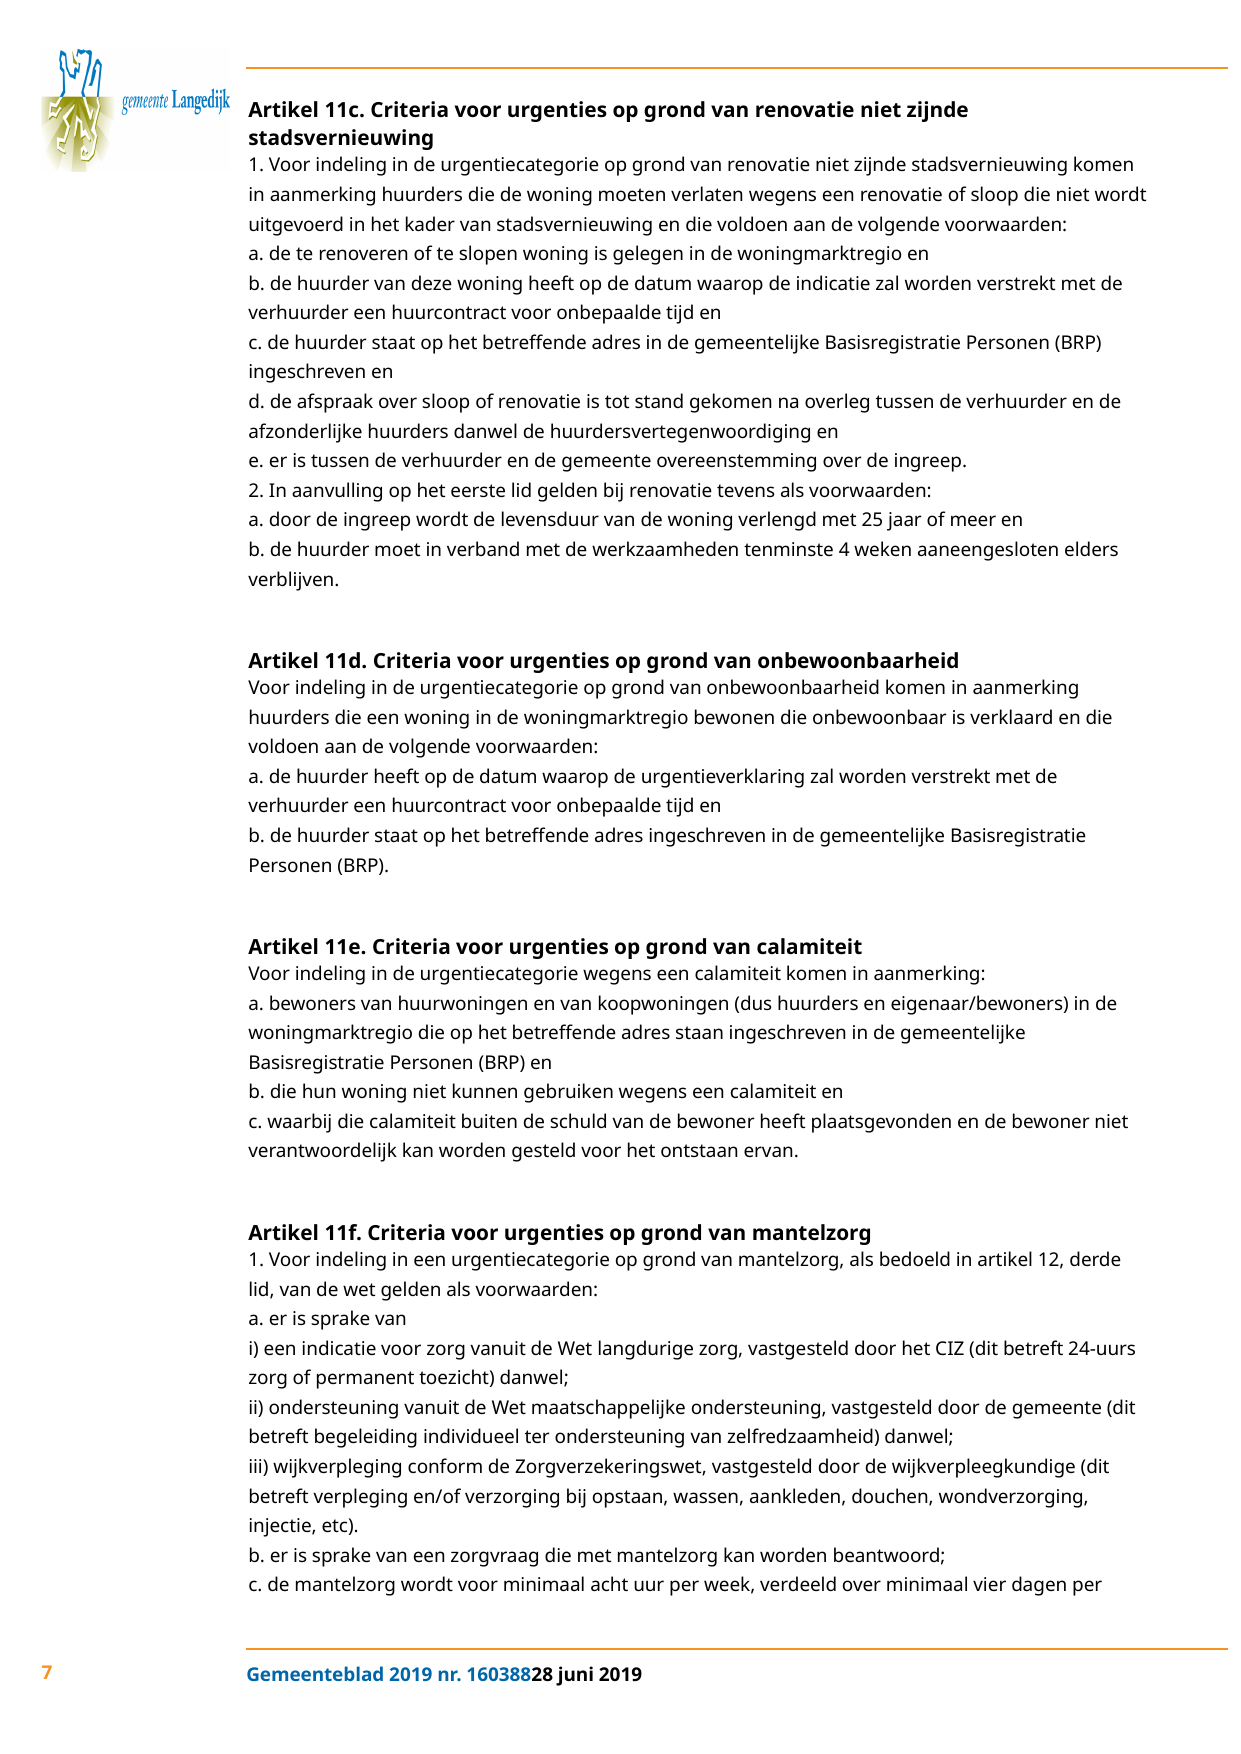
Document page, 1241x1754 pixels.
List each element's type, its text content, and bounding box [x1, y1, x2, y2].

text c. de huurder staat op het betreffende adres in de gemeentelijke Basisregistratie Personen (BRP) ingeschreven en [248, 329, 1152, 384]
text iii) wijkverpleging conform de Zorgverzekeringswet, vastgesteld door de wijkverpleegkundige (dit betreft verpleging en/of verzorging bij opstaan, wassen, aankleden, douchen, wondverzorging, injectie, etc). [248, 1453, 1152, 1538]
text Artikel 11d. Criteria voor urgenties op grond van onbewoonbaarheid [248, 646, 1152, 674]
picture [41, 47, 231, 172]
text e. er is tussen de verhuurder en de gemeente overeenstemming over de ingreep. [248, 447, 1152, 473]
text Artikel 11c. Criteria voor urgenties op grond van renovatie niet zijnde stadsvernieuwing [248, 95, 1152, 152]
text 1. Voor indeling in een urgentiecategorie op grond van mantelzorg, als bedoeld in artikel 12, derde lid, van de wet gelden als voorwaarden: [248, 1246, 1152, 1301]
text b. de huurder van deze woning heeft op de datum waarop de indicatie zal worden verstrekt met de verhuurder een huurcontract voor onbepaalde tijd en [248, 270, 1152, 325]
text a. door de ingreep wordt de levensduur van de woning verlengd met 25 jaar of meer en [248, 507, 1152, 532]
text a. de huurder heeft op de datum waarop de urgentieverklaring zal worden verstrekt met de verhuurder een huurcontract voor onbepaalde tijd en [248, 763, 1152, 818]
text b. er is sprake van een zorgvraag die met mantelzorg kan worden beantwoord; [248, 1542, 1152, 1568]
text c. de mantelzorg wordt voor minimaal acht uur per week, verdeeld over minimaal vier dagen per [248, 1572, 1152, 1597]
text Voor indeling in de urgentiecategorie op grond van onbewoonbaarheid komen in aanmerking huurders die een woning in de woningmarktregio bewonen die onbewoonbaar is verklaard en die voldoen aan de volgende voorwaarden: [248, 674, 1152, 759]
text ii) ondersteuning vanuit de Wet maatschappelijke ondersteuning, vastgesteld door de gemeente (dit betreft begeleiding individueel ter ondersteuning van zelfredzaamheid) danwel; [248, 1394, 1152, 1449]
text b. die hun woning niet kunnen gebruiken wegens een calamiteit en [248, 1078, 1152, 1104]
text d. de afspraak over sloop of renovatie is tot stand gekomen na overleg tussen de verhuurder en de afzonderlijke huurders danwel de huurdersvertegenwoordiging en [248, 388, 1152, 444]
text 1. Voor indeling in de urgentiecategorie op grond van renovatie niet zijnde stadsvernieuwing komen in aanmerking huurders die de woning moeten verlaten wegens een renovatie of sloop die niet wordt uitgevoerd in het kader van stadsvernieuwing en die voldoen aan de volgende voorwaarden: [248, 152, 1152, 237]
text Artikel 11e. Criteria voor urgenties op grond van calamiteit [248, 932, 1152, 960]
text a. bewoners van huurwoningen en van koopwoningen (dus huurders en eigenaar/bewoners) in de woningmarktregio die op het betreffende adres staan ingeschreven in de gemeentelijke Basisregistratie Personen (BRP) en [248, 990, 1152, 1075]
text Artikel 11f. Criteria voor urgenties op grond van mantelzorg [248, 1218, 1152, 1246]
text 2. In aanvulling op het eerste lid gelden bij renovatie tevens als voorwaarden: [248, 477, 1152, 503]
text i) een indicatie voor zorg vanuit de Wet langdurige zorg, vastgesteld door het CIZ (dit betreft 24-uurs zorg of permanent toezicht) danwel; [248, 1335, 1152, 1390]
text b. de huurder moet in verband met de werkzaamheden tenminste 4 weken aaneengesloten elders verblijven. [248, 536, 1152, 592]
text Voor indeling in de urgentiecategorie wegens een calamiteit komen in aanmerking: [248, 960, 1152, 986]
text c. waarbij die calamiteit buiten de schuld van de bewoner heeft plaatsgevonden en de bewoner niet verantwoordelijk kan worden gesteld voor het ontstaan ervan. [248, 1108, 1152, 1163]
text a. er is sprake van [248, 1305, 1152, 1331]
text b. de huurder staat op het betreffende adres ingeschreven in de gemeentelijke Basisregistratie Personen (BRP). [248, 822, 1152, 877]
text a. de te renoveren of te slopen woning is gelegen in de woningmarktregio en [248, 240, 1152, 266]
